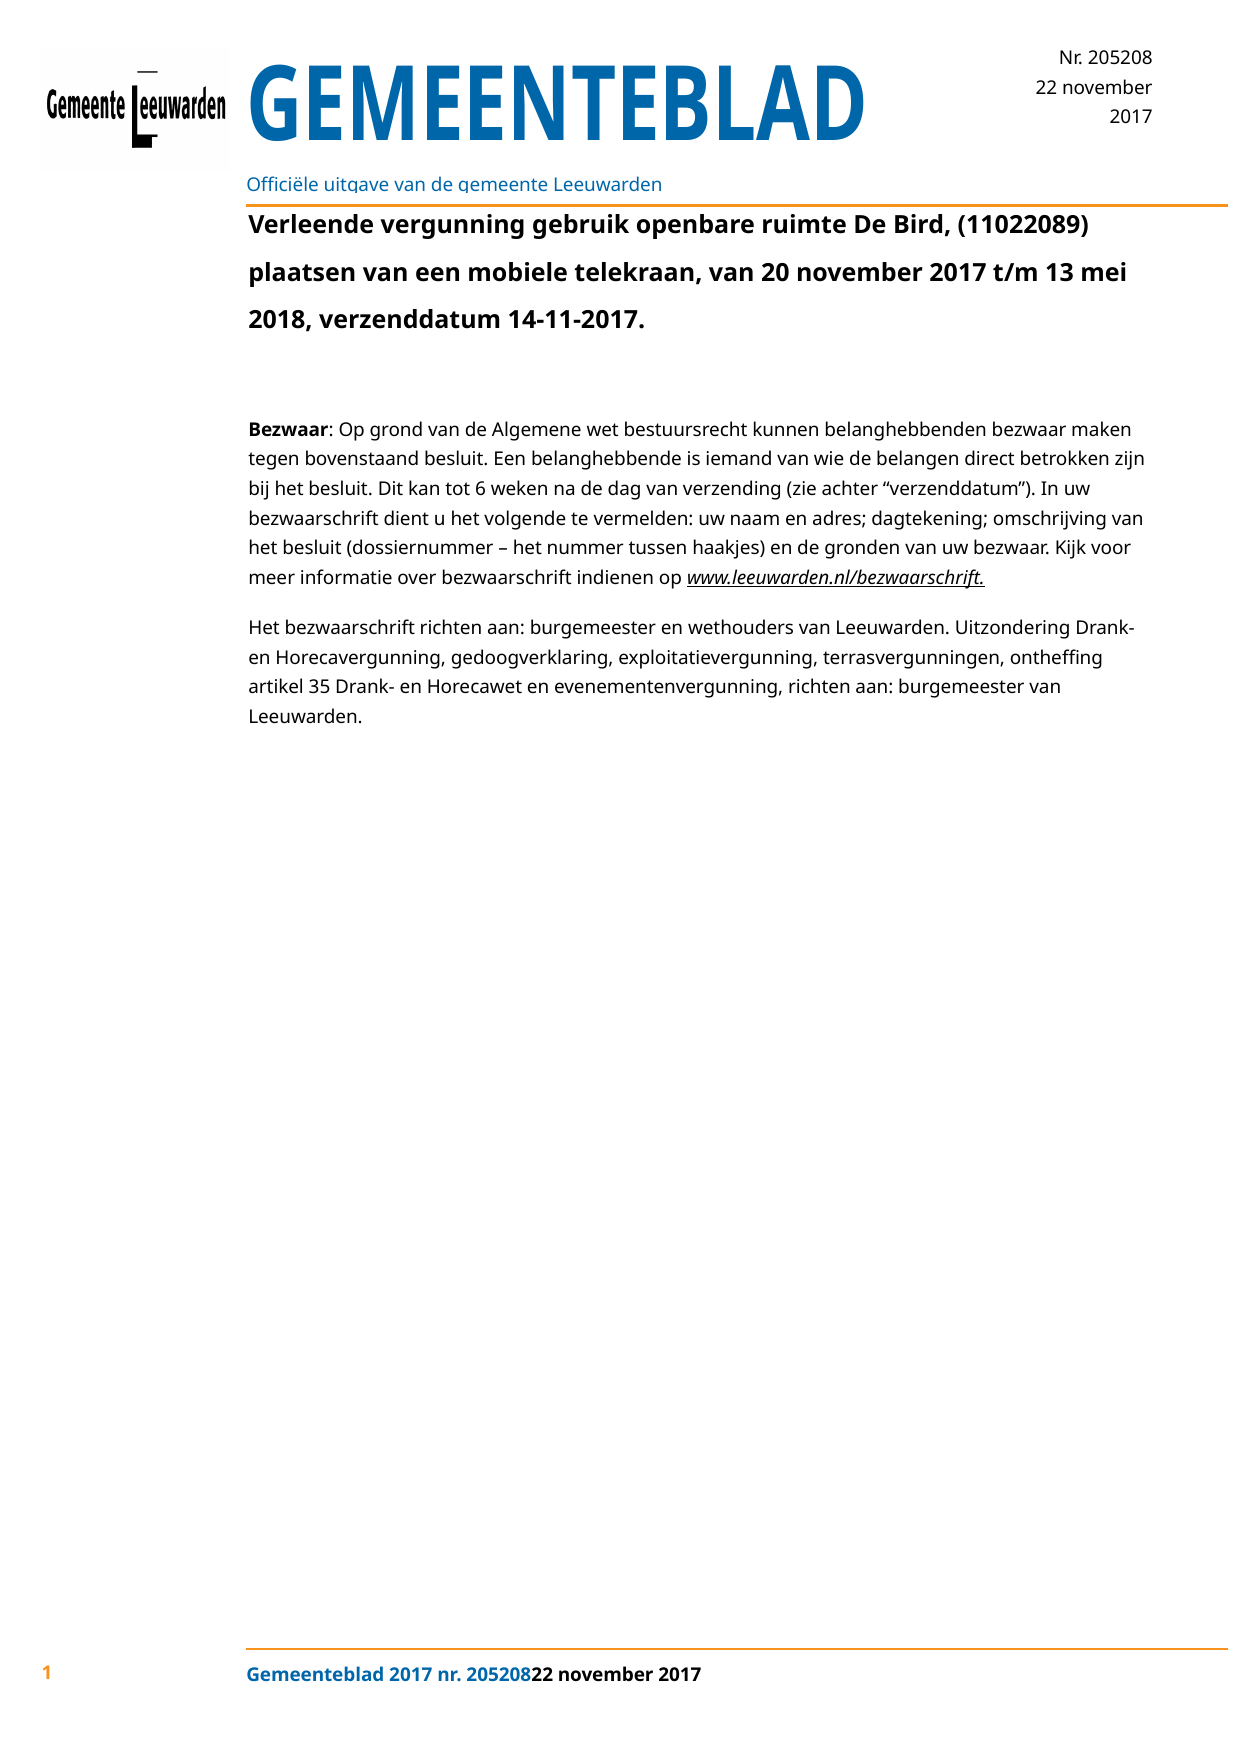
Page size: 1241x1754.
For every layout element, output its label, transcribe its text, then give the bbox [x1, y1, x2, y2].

text Het bezwaarschrift richten aan: burgemeester en wethouders van Leeuwarden. Uitzondering Drank- en Horecavergunning, gedoogverklaring, exploitatievergunning, terrasvergunningen, ontheffing artikel 35 Drank- en Horecawet en evenementenvergunning, richten aan: burgemeester van Leeuwarden. [248, 614, 1152, 729]
text Verleende vergunning gebruik openbare ruimte De Bird, (11022089) plaatsen van een mobiele telekraan, van 20 november 2017 t/m 13 mei 2018, verzenddatum 14-11-2017. [248, 207, 1152, 336]
picture [41, 47, 231, 172]
text Bezwaar: Op grond van de Algemene wet bestuursrecht kunnen belanghebbenden bezwaar maken tegen bovenstaand besluit. Een belanghebbende is iemand van wie de belangen direct betrokken zijn bij het besluit. Dit kan tot 6 weken na de dag van verzending (zie achter “verzenddatum”). In uw bezwaarschrift dient u het volgende te vermelden: uw naam en adres; dagtekening; omschrijving van het besluit (dossiernummer – het nummer tussen haakjes) en de gronden van uw bezwaar. Kijk voor meer informatie over bezwaarschrift indienen op www.leeuwarden.nl/bezwaarschrift. [248, 416, 1152, 589]
